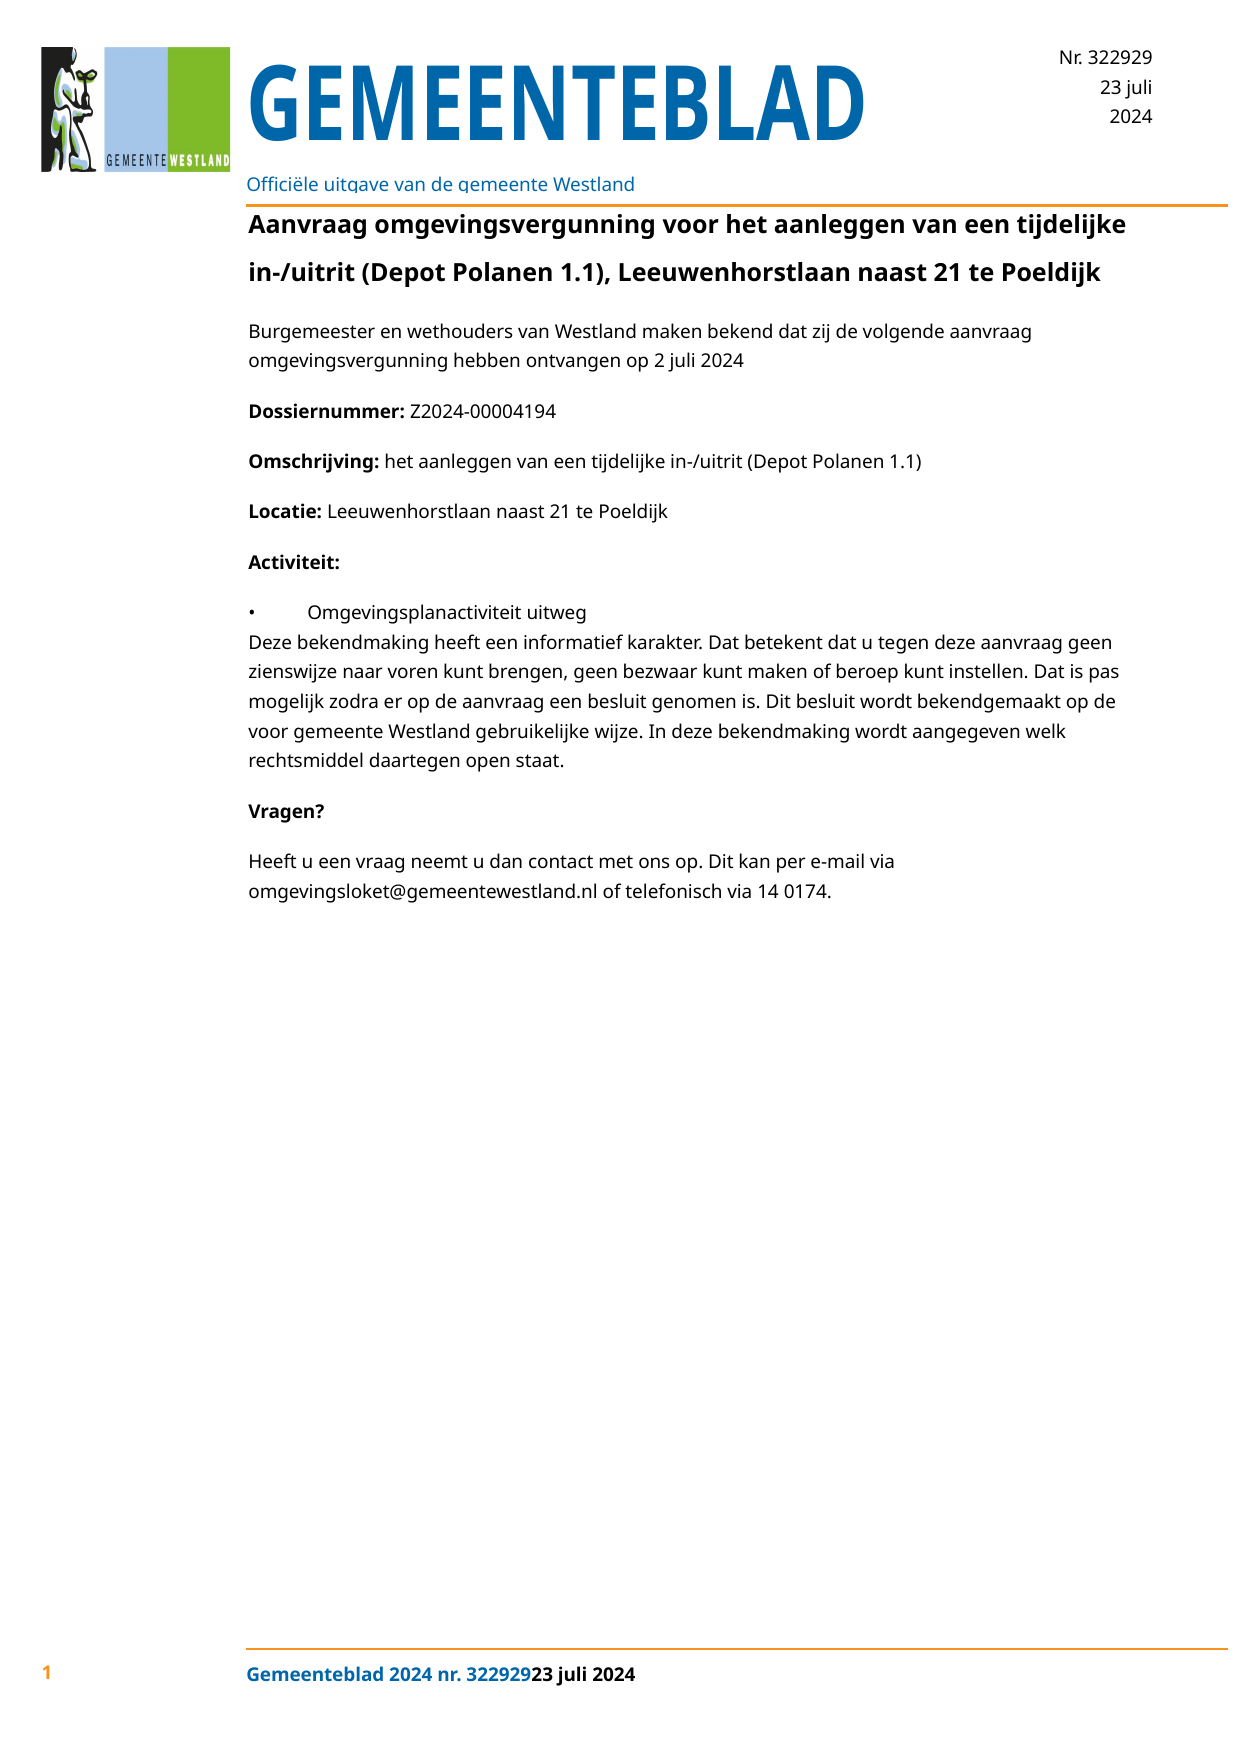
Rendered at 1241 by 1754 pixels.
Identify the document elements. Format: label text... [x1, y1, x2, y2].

text Omschrijving: het aanleggen van een tijdelijke in-/uitrit (Depot Polanen 1.1) [248, 448, 1152, 474]
text Activiteit: [248, 549, 1152, 575]
text Deze bekendmaking heeft een informatief karakter. Dat betekent dat u tegen deze aanvraag geen zienswijze naar voren kunt brengen, geen bezwaar kunt maken of beroep kunt instellen. Dat is pas mogelijk zodra er op de aanvraag een besluit genomen is. Dit besluit wordt bekendgemaakt op de voor gemeente Westland gebruikelijke wijze. In deze bekendmaking wordt aangegeven welk rechtsmiddel daartegen open staat. [248, 629, 1152, 773]
text Aanvraag omgevingsvergunning voor het aanleggen van een tijdelijke in-/uitrit (Depot Polanen 1.1), Leeuwenhorstlaan naast 21 te Poeldijk [248, 207, 1152, 288]
text Locatie: Leeuwenhorstlaan naast 21 te Poeldijk [248, 499, 1152, 524]
list Omgevingsplanactiviteit uitweg [248, 599, 1152, 625]
text Vragen? [248, 798, 1152, 824]
text Burgemeester en wethouders van Westland maken bekend dat zij de volgende aanvraag omgevingsvergunning hebben ontvangen op 2 juli 2024 [248, 318, 1152, 373]
picture [41, 47, 231, 172]
text Heeft u een vraag neemt u dan contact met ons op. Dit kan per e-mail via omgevingsloket@gemeentewestland.nl of telefonisch via 14 0174. [248, 848, 1152, 904]
text Dossiernummer: Z2024-00004194 [248, 398, 1152, 424]
